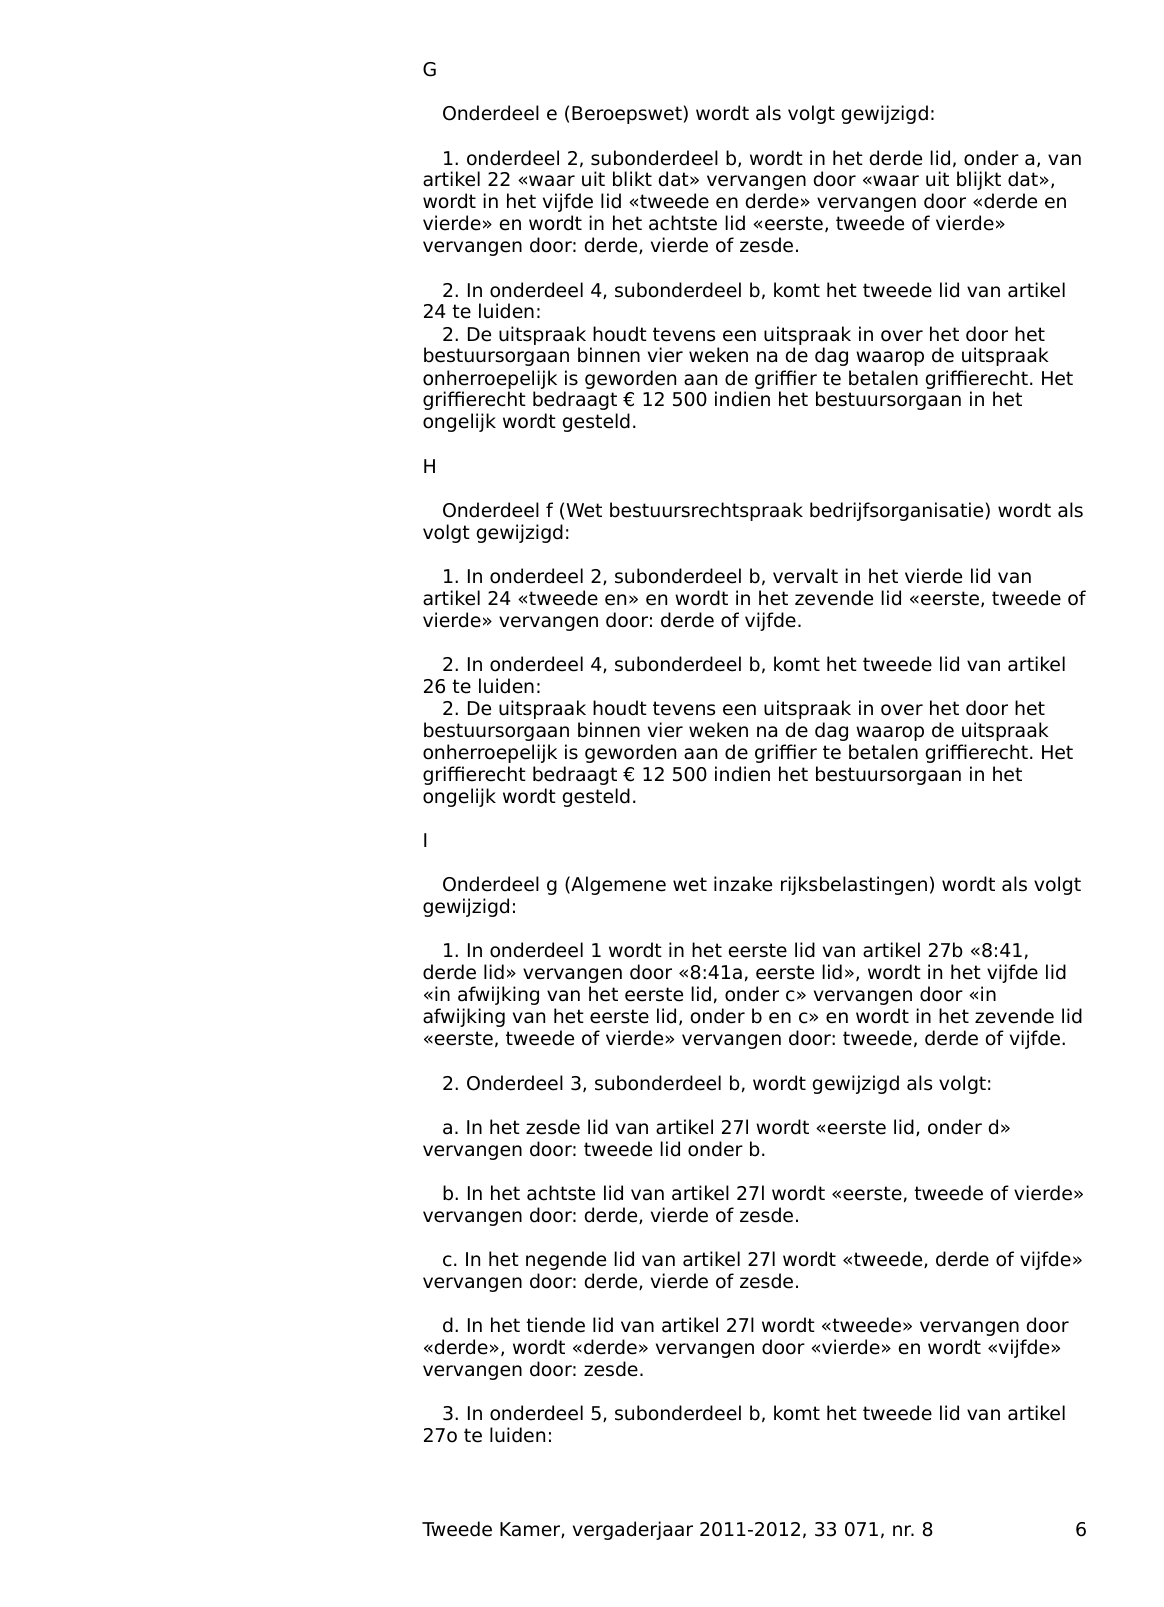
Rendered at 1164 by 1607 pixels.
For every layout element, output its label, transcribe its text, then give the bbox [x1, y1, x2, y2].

text 2. De uitspraak houdt tevens een uitspraak in over het door het bestuursorgaan binnen vier weken na de dag waarop de uitspraak onherroepelijk is geworden aan de griffier te betalen griffierecht. Het griffierecht bedraagt € 12 500 indien het bestuursorgaan in het ongelijk wordt gesteld. [422, 698, 1087, 808]
text 2. De uitspraak houdt tevens een uitspraak in over het door het bestuursorgaan binnen vier weken na de dag waarop de uitspraak onherroepelijk is geworden aan de griffier te betalen griffierecht. Het griffierecht bedraagt € 12 500 indien het bestuursorgaan in het ongelijk wordt gesteld. [422, 323, 1087, 433]
subtitle G [422, 59, 1087, 81]
subtitle I [422, 830, 1087, 852]
text 2. Onderdeel 3, subonderdeel b, wordt gewijzigd als volgt: [422, 1072, 1087, 1094]
text 1. onderdeel 2, subonderdeel b, wordt in het derde lid, onder a, van artikel 22 «waar uit blikt dat» vervangen door «waar uit blijkt dat», wordt in het vijfde lid «tweede en derde» vervangen door «derde en vierde» en wordt in het achtste lid «eerste, tweede of vierde» vervangen door: derde, vierde of zesde. [422, 147, 1087, 257]
text c. In het negende lid van artikel 27l wordt «tweede, derde of vijfde» vervangen door: derde, vierde of zesde. [422, 1249, 1087, 1293]
text d. In het tiende lid van artikel 27l wordt «tweede» vervangen door «derde», wordt «derde» vervangen door «vierde» en wordt «vijfde» vervangen door: zesde. [422, 1315, 1087, 1381]
text 3. In onderdeel 5, subonderdeel b, komt het tweede lid van artikel 27o te luiden: [422, 1403, 1087, 1447]
subtitle H [422, 456, 1087, 477]
text b. In het achtste lid van artikel 27l wordt «eerste, tweede of vierde» vervangen door: derde, vierde of zesde. [422, 1183, 1087, 1227]
text 2. In onderdeel 4, subonderdeel b, komt het tweede lid van artikel 24 te luiden: [422, 279, 1087, 323]
text Onderdeel g (Algemene wet inzake rijksbelastingen) wordt als volgt gewijzigd: [422, 874, 1087, 918]
text 1. In onderdeel 1 wordt in het eerste lid van artikel 27b «8:41, derde lid» vervangen door «8:41a, eerste lid», wordt in het vijfde lid «in afwijking van het eerste lid, onder c» vervangen door «in afwijking van het eerste lid, onder b en c» en wordt in het zevende lid «eerste, tweede of vierde» vervangen door: tweede, derde of vijfde. [422, 940, 1087, 1050]
text Onderdeel f (Wet bestuursrechtspraak bedrijfsorganisatie) wordt als volgt gewijzigd: [422, 500, 1087, 544]
text a. In het zesde lid van artikel 27l wordt «eerste lid, onder d» vervangen door: tweede lid onder b. [422, 1117, 1087, 1161]
text 1. In onderdeel 2, subonderdeel b, vervalt in het vierde lid van artikel 24 «tweede en» en wordt in het zevende lid «eerste, tweede of vierde» vervangen door: derde of vijfde. [422, 566, 1087, 632]
text 2. In onderdeel 4, subonderdeel b, komt het tweede lid van artikel 26 te luiden: [422, 654, 1087, 698]
text Onderdeel e (Beroepswet) wordt als volgt gewijzigd: [422, 103, 1087, 125]
